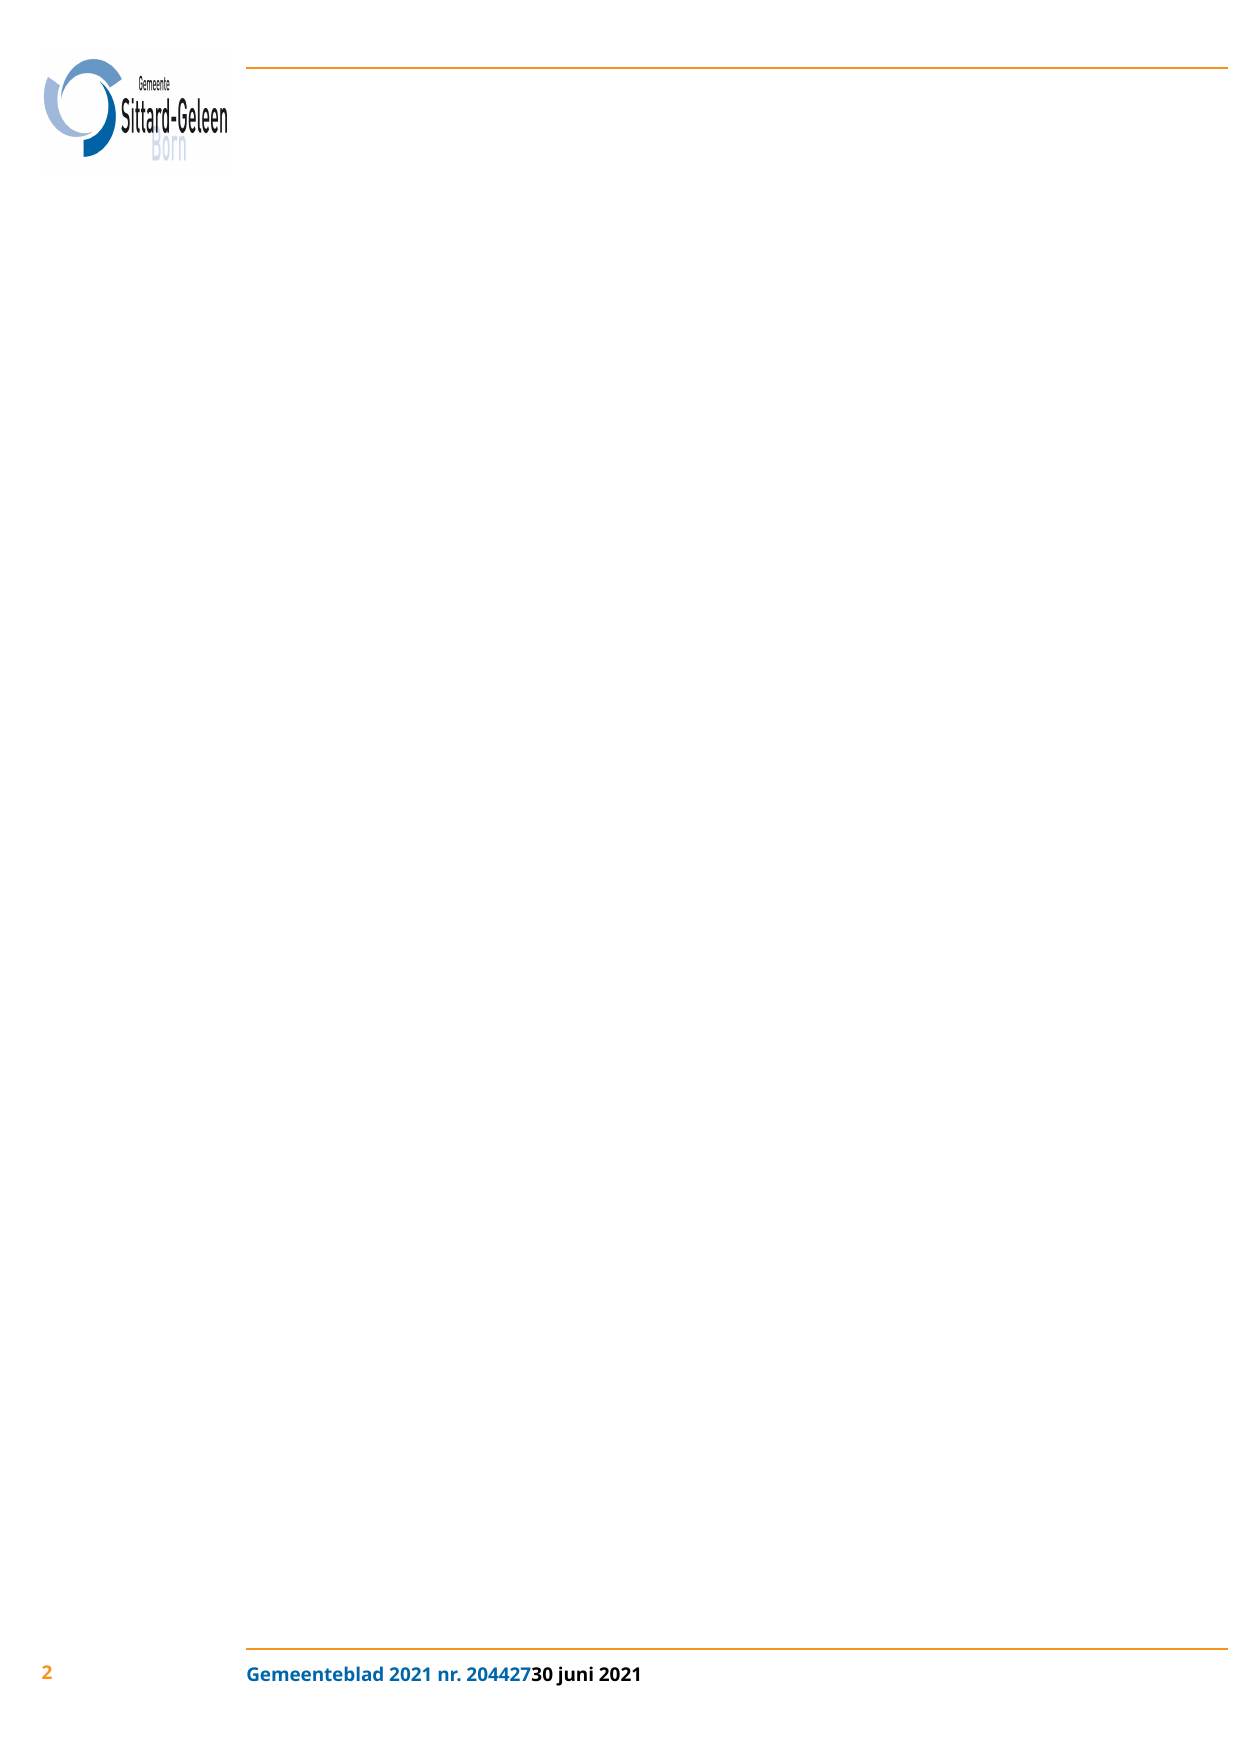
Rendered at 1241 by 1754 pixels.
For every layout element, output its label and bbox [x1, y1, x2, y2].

picture [41, 47, 231, 172]
